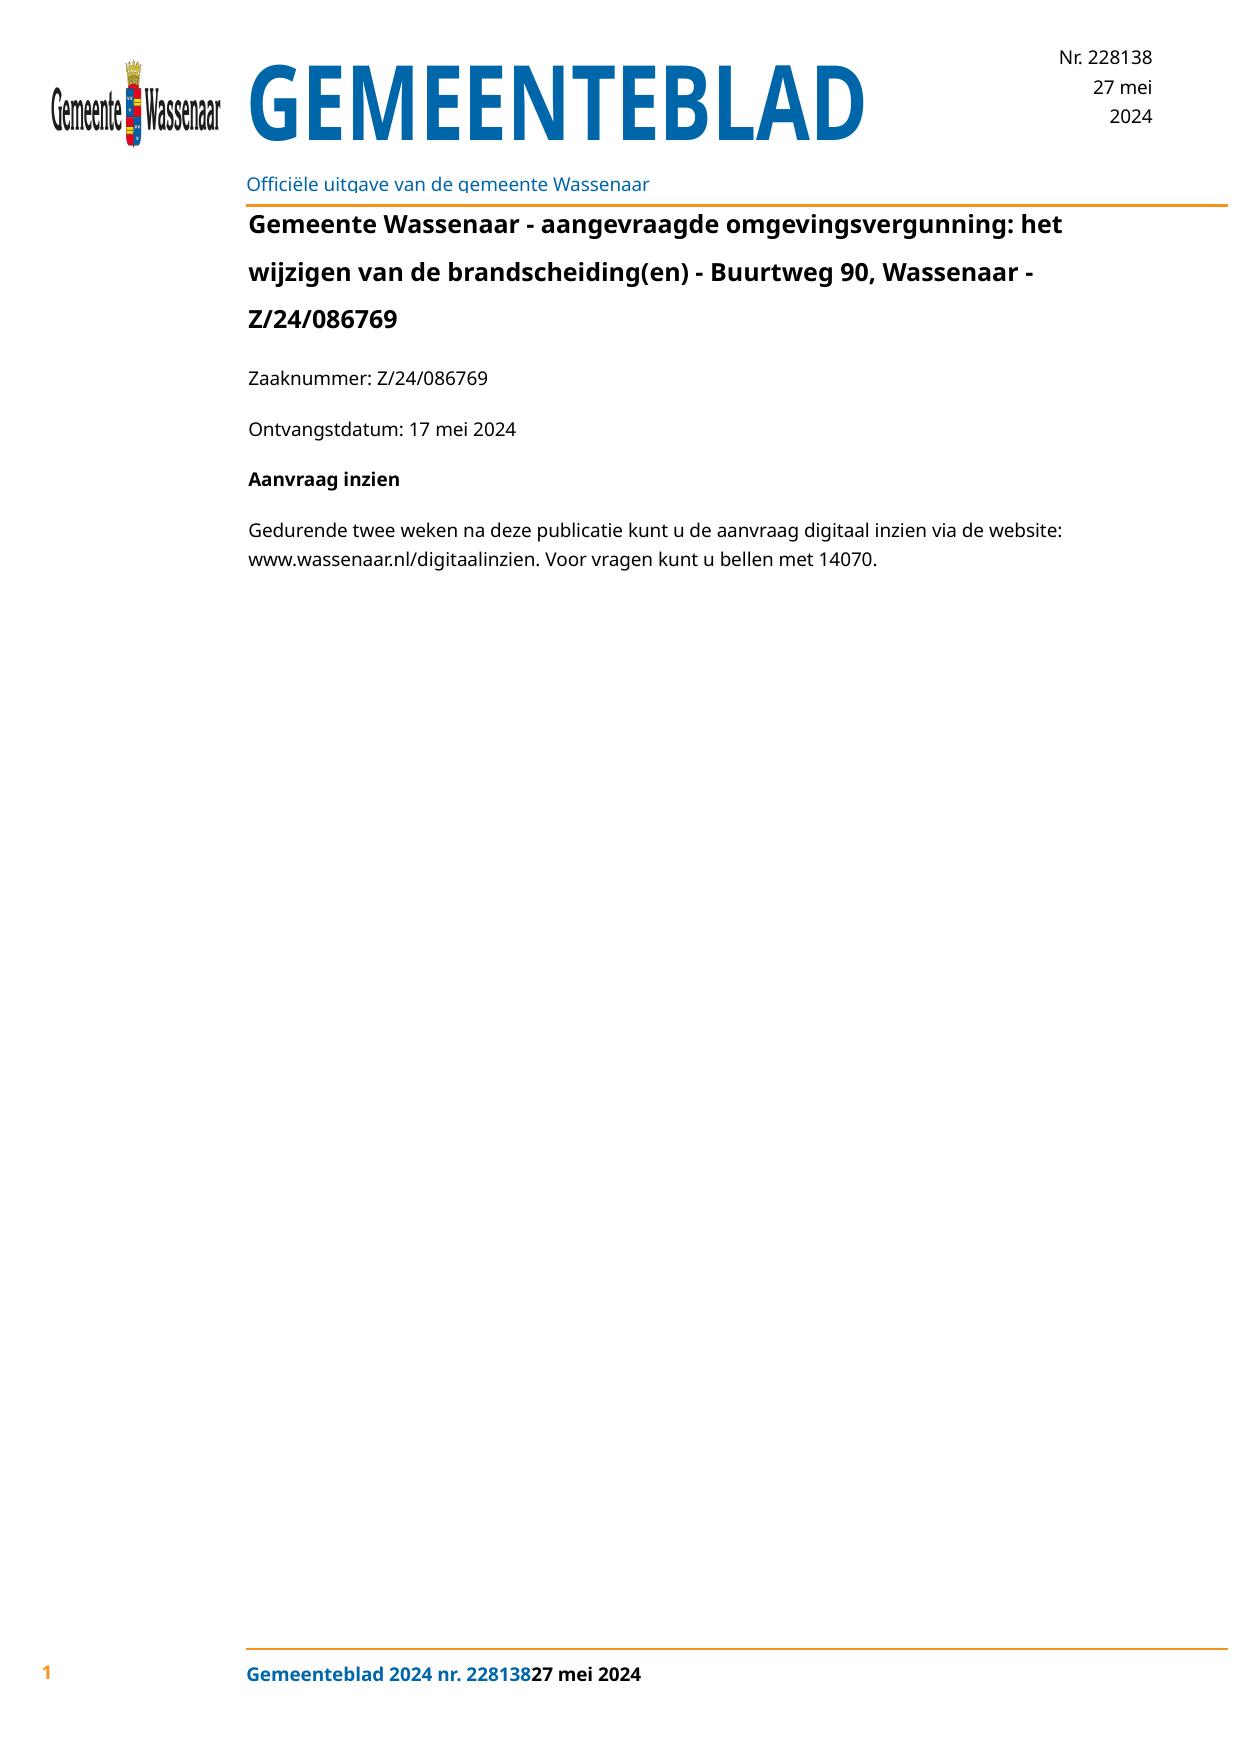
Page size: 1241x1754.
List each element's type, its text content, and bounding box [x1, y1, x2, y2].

text Aanvraag inzien [248, 466, 1152, 492]
text Zaaknummer: Z/24/086769 [248, 366, 1152, 391]
text Gedurende twee weken na deze publicatie kunt u de aanvraag digitaal inzien via de website: www.wassenaar.nl/digitaalinzien. Voor vragen kunt u bellen met 14070. [248, 517, 1152, 572]
text Gemeente Wassenaar - aangevraagde omgevingsvergunning: het wijzigen van de brandscheiding(en) - Buurtweg 90, Wassenaar - Z/24/086769 [248, 207, 1152, 336]
text Ontvangstdatum: 17 mei 2024 [248, 416, 1152, 442]
picture [41, 47, 231, 172]
